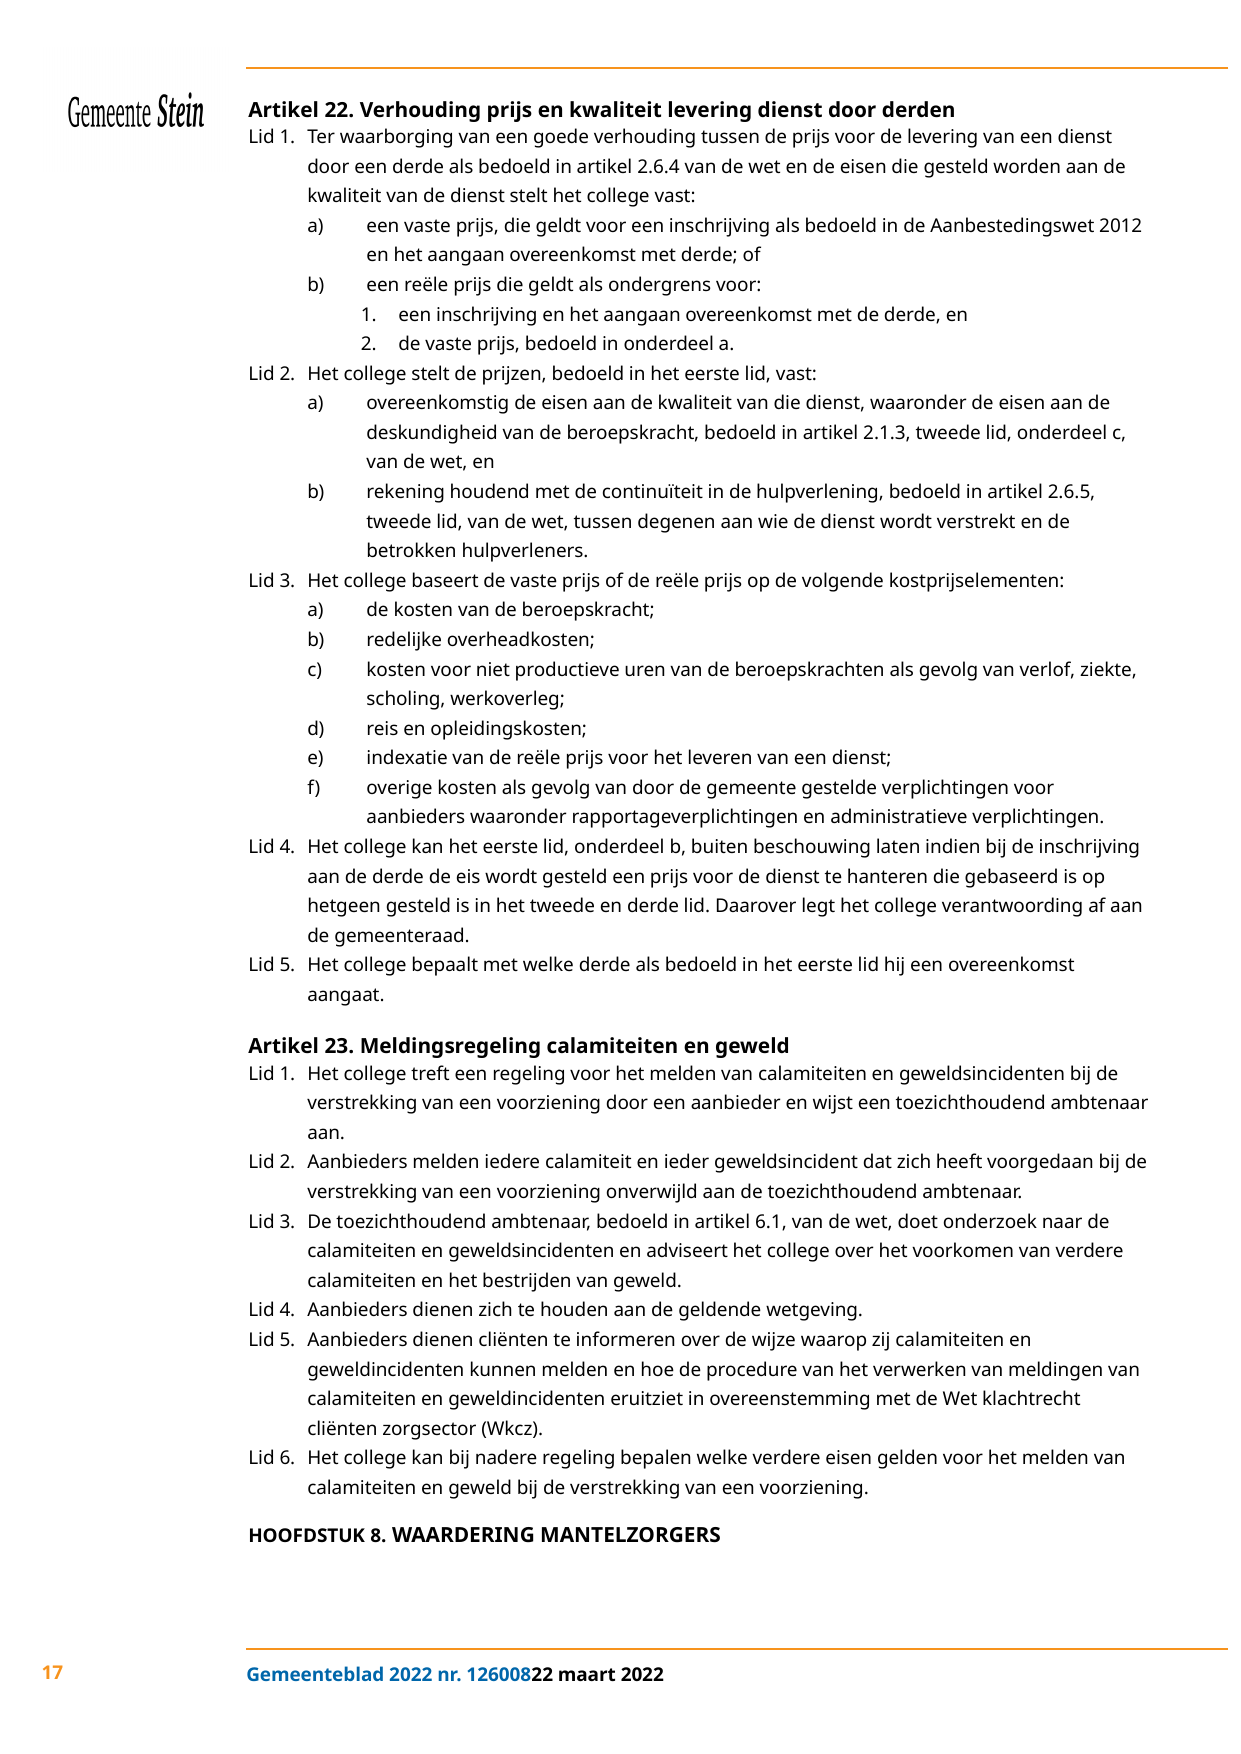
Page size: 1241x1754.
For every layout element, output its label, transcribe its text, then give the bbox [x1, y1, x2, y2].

list kosten voor niet productieve uren van de beroepskrachten als gevolg van verlof, ziekte, scholing, werkoverleg; [307, 656, 1152, 711]
list Het college baseert de vaste prijs of de reële prijs op de volgende kostprijselementen: [248, 567, 1152, 593]
text Artikel 23. Meldingsregeling calamiteiten en geweld [248, 1032, 1152, 1060]
list Het college kan het eerste lid, onderdeel b, buiten beschouwing laten indien bij de inschrijving aan de derde de eis wordt gesteld een prijs voor de dienst te hanteren die gebaseerd is op hetgeen gesteld is in het tweede en derde lid. Daarover legt het college verantwoording af aan de gemeenteraad. [248, 833, 1152, 948]
list Het college stelt de prijzen, bedoeld in het eerste lid, vast: [248, 360, 1152, 386]
list een reële prijs die geldt als ondergrens voor: [307, 271, 1152, 297]
list redelijke overheadkosten; [307, 626, 1152, 652]
list rekening houdend met de continuïteit in de hulpverlening, bedoeld in artikel 2.6.5, tweede lid, van de wet, tussen degenen aan wie de dienst wordt verstrekt en de betrokken hulpverleners. [307, 478, 1152, 563]
text Artikel 22. Verhouding prijs en kwaliteit levering dienst door derden [248, 95, 1152, 123]
list De toezichthoudend ambtenaar, bedoeld in artikel 6.1, van de wet, doet onderzoek naar de calamiteiten en geweldsincidenten en adviseert het college over het voorkomen van verdere calamiteiten en het bestrijden van geweld. [248, 1208, 1152, 1293]
list Het college bepaalt met welke derde als bedoeld in het eerste lid hij een overeenkomst aangaat. [248, 952, 1152, 1007]
list een inschrijving en het aangaan overeenkomst met de derde, en [361, 301, 1152, 326]
list Aanbieders melden iedere calamiteit en ieder geweldsincident dat zich heeft voorgedaan bij de verstrekking van een voorziening onverwijld aan de toezichthoudend ambtenaar. [248, 1149, 1152, 1204]
text HOOFDSTUK 8. WAARDERING MANTELZORGERS [248, 1520, 1152, 1548]
list indexatie van de reële prijs voor het leveren van een dienst; [307, 744, 1152, 770]
list Aanbieders dienen zich te houden aan de geldende wetgeving. [248, 1297, 1152, 1322]
list overige kosten als gevolg van door de gemeente gestelde verplichtingen voor aanbieders waaronder rapportageverplichtingen en administratieve verplichtingen. [307, 774, 1152, 829]
list een vaste prijs, die geldt voor een inschrijving als bedoeld in de Aanbestedingswet 2012 en het aangaan overeenkomst met derde; of [307, 212, 1152, 267]
list Het college kan bij nadere regeling bepalen welke verdere eisen gelden voor het melden van calamiteiten en geweld bij de verstrekking van een voorziening. [248, 1444, 1152, 1500]
list overeenkomstig de eisen aan de kwaliteit van die dienst, waaronder de eisen aan de deskundigheid van de beroepskracht, bedoeld in artikel 2.1.3, tweede lid, onderdeel c, van de wet, en [307, 389, 1152, 474]
list Ter waarborging van een goede verhouding tussen de prijs voor de levering van een dienst door een derde als bedoeld in artikel 2.6.4 van de wet en de eisen die gesteld worden aan de kwaliteit van de dienst stelt het college vast: [248, 123, 1152, 208]
list reis en opleidingskosten; [307, 715, 1152, 741]
list Het college treft een regeling voor het melden van calamiteiten en geweldsincidenten bij de verstrekking van een voorziening door een aanbieder en wijst een toezichthoudend ambtenaar aan. [248, 1060, 1152, 1145]
list de kosten van de beroepskracht; [307, 597, 1152, 622]
picture [41, 47, 231, 172]
list Aanbieders dienen cliënten te informeren over de wijze waarop zij calamiteiten en geweldincidenten kunnen melden en hoe de procedure van het verwerken van meldingen van calamiteiten en geweldincidenten eruitziet in overeenstemming met de Wet klachtrecht cliënten zorgsector (Wkcz). [248, 1326, 1152, 1441]
list de vaste prijs, bedoeld in onderdeel a. [361, 330, 1152, 356]
